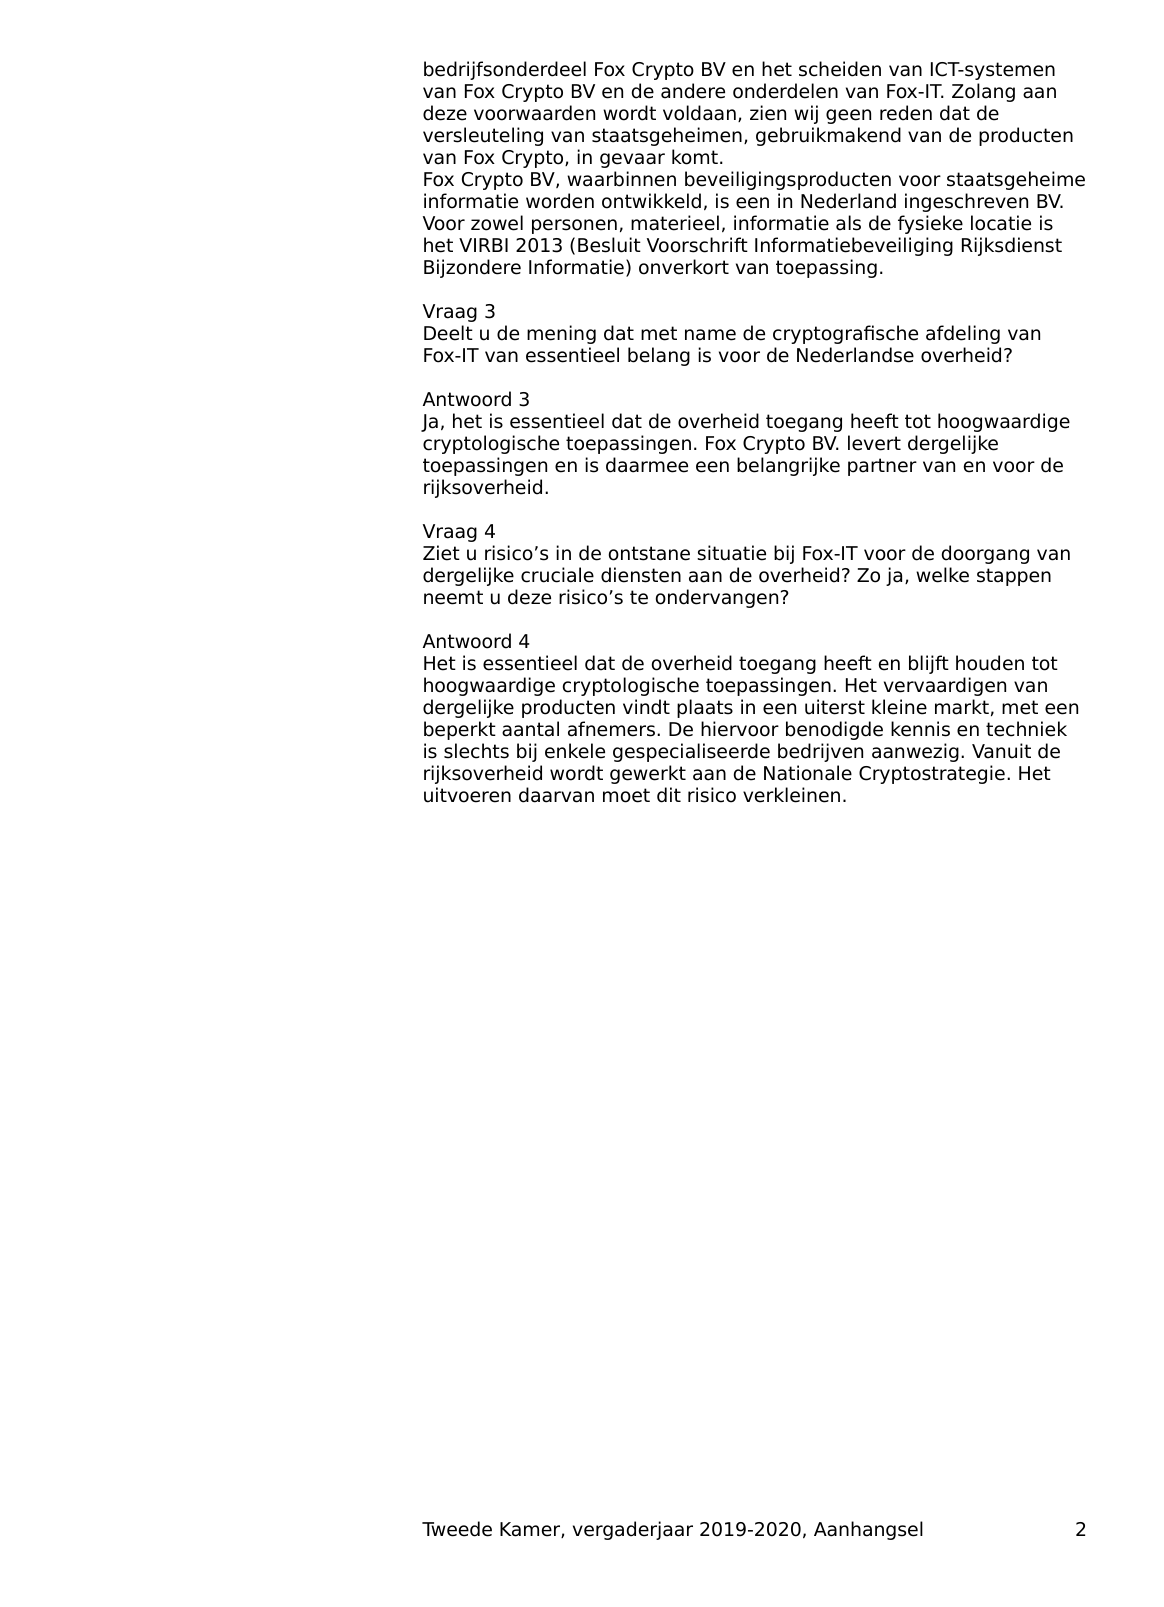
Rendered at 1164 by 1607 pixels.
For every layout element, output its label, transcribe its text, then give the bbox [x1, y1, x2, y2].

text Vraag 4 [422, 521, 1087, 543]
text Deelt u de mening dat met name de cryptografische afdeling van Fox-IT van essentieel belang is voor de Nederlandse overheid? [422, 323, 1087, 367]
text Vraag 3 [422, 301, 1087, 323]
text Ziet u risico’s in de ontstane situatie bij Fox-IT voor de doorgang van dergelijke cruciale diensten aan de overheid? Zo ja, welke stappen neemt u deze risico’s te ondervangen? [422, 543, 1087, 609]
text Ja, het is essentieel dat de overheid toegang heeft tot hoogwaardige [422, 411, 1087, 433]
text Antwoord 4 [422, 631, 1087, 653]
text Fox Crypto BV, waarbinnen beveiligingsproducten voor staatsgeheime informatie worden ontwikkeld, is een in Nederland ingeschreven BV. Voor zowel personen, materieel, informatie als de fysieke locatie is het VIRBI 2013 (Besluit Voorschrift Informatiebeveiliging Rijksdienst Bijzondere Informatie) onverkort van toepassing. [422, 169, 1087, 279]
text Het is essentieel dat de overheid toegang heeft en blijft houden tot hoogwaardige cryptologische toepassingen. Het vervaardigen van dergelijke producten vindt plaats in een uiterst kleine markt, met een beperkt aantal afnemers. De hiervoor benodigde kennis en techniek is slechts bij enkele gespecialiseerde bedrijven aanwezig. Vanuit de rijksoverheid wordt gewerkt aan de Nationale Cryptostrategie. Het uitvoeren daarvan moet dit risico verkleinen. [422, 653, 1087, 807]
text bedrijfsonderdeel Fox Crypto BV en het scheiden van ICT-systemen van Fox Crypto BV en de andere onderdelen van Fox-IT. Zolang aan deze voorwaarden wordt voldaan, zien wij geen reden dat de versleuteling van staatsgeheimen, gebruikmakend van de producten van Fox Crypto, in gevaar komt. [422, 59, 1087, 169]
text cryptologische toepassingen. Fox Crypto BV. levert dergelijke toepassingen en is daarmee een belangrijke partner van en voor de rijksoverheid. [422, 433, 1087, 499]
text Antwoord 3 [422, 389, 1087, 411]
